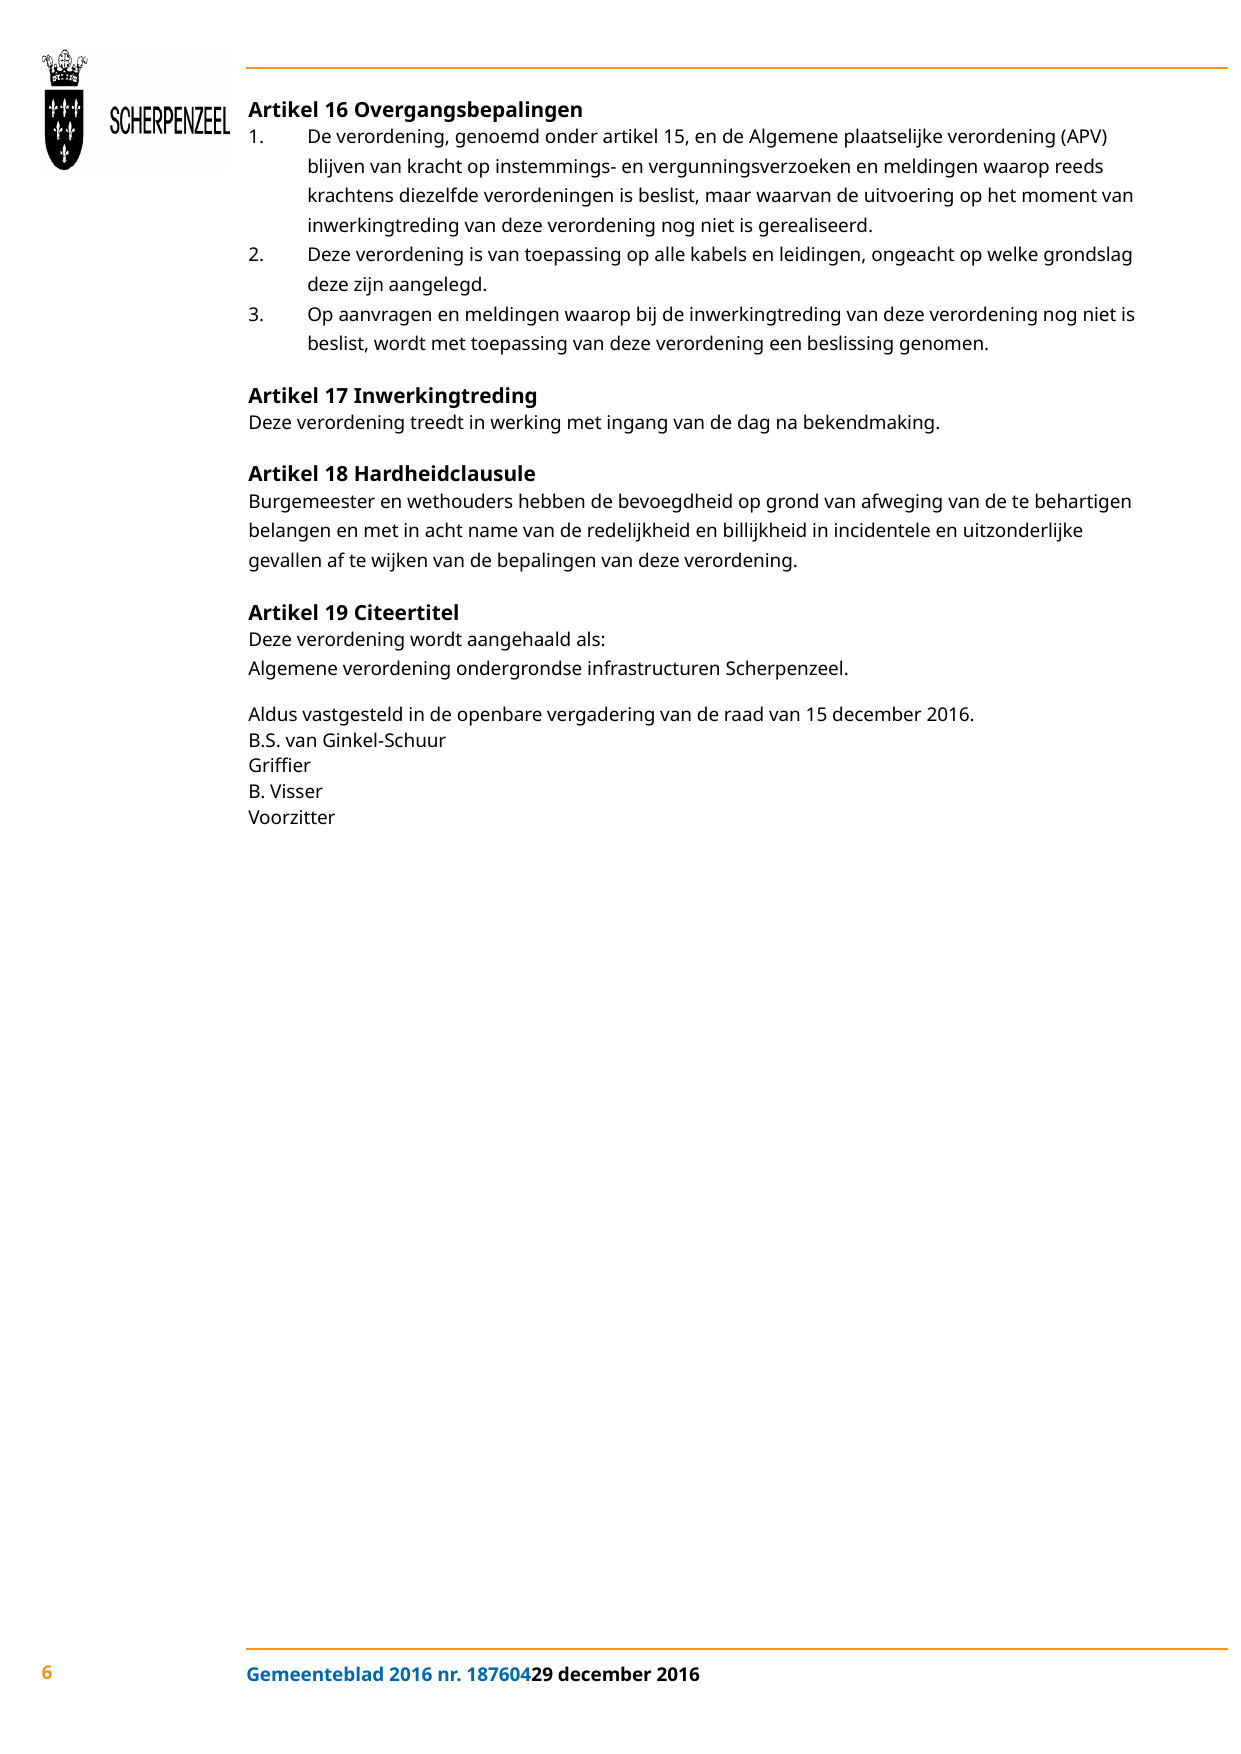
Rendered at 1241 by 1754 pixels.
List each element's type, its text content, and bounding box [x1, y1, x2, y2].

list De verordening, genoemd onder artikel 15, en de Algemene plaatselijke verordening (APV) blijven van kracht op instemmings- en vergunningsverzoeken en meldingen waarop reeds krachtens diezelfde verordeningen is beslist, maar waarvan de uitvoering op het moment van inwerkingtreding van deze verordening nog niet is gerealiseerd. [248, 123, 1152, 238]
text Burgemeester en wethouders hebben de bevoegdheid op grond van afweging van de te behartigen belangen en met in acht name van de redelijkheid en billijkheid in incidentele en uitzonderlijke gevallen af te wijken van de bepalingen van deze verordening. [248, 488, 1152, 573]
text Artikel 19 Citeertitel [248, 598, 1152, 626]
text Griffier [248, 753, 1152, 778]
text Deze verordening treedt in werking met ingang van de dag na bekendmaking. [248, 409, 1152, 435]
text B.S. van Ginkel-Schuur [248, 727, 1152, 753]
text Aldus vastgesteld in de openbare vergadering van de raad van 15 december 2016. [248, 701, 1152, 727]
text Deze verordening wordt aangehaald als: [248, 626, 1152, 652]
text Artikel 17 Inwerkingtreding [248, 381, 1152, 409]
list Op aanvragen en meldingen waarop bij de inwerkingtreding van deze verordening nog niet is beslist, wordt met toepassing van deze verordening een beslissing genomen. [248, 301, 1152, 356]
text Artikel 18 Hardheidclausule [248, 459, 1152, 488]
text Voorzitter [248, 804, 1152, 830]
list Deze verordening is van toepassing op alle kabels en leidingen, ongeacht op welke grondslag deze zijn aangelegd. [248, 242, 1152, 297]
text Algemene verordening ondergrondse infrastructuren Scherpenzeel. [248, 656, 1152, 681]
picture [41, 47, 231, 172]
text Artikel 16 Overgangsbepalingen [248, 95, 1152, 123]
text B. Visser [248, 778, 1152, 804]
